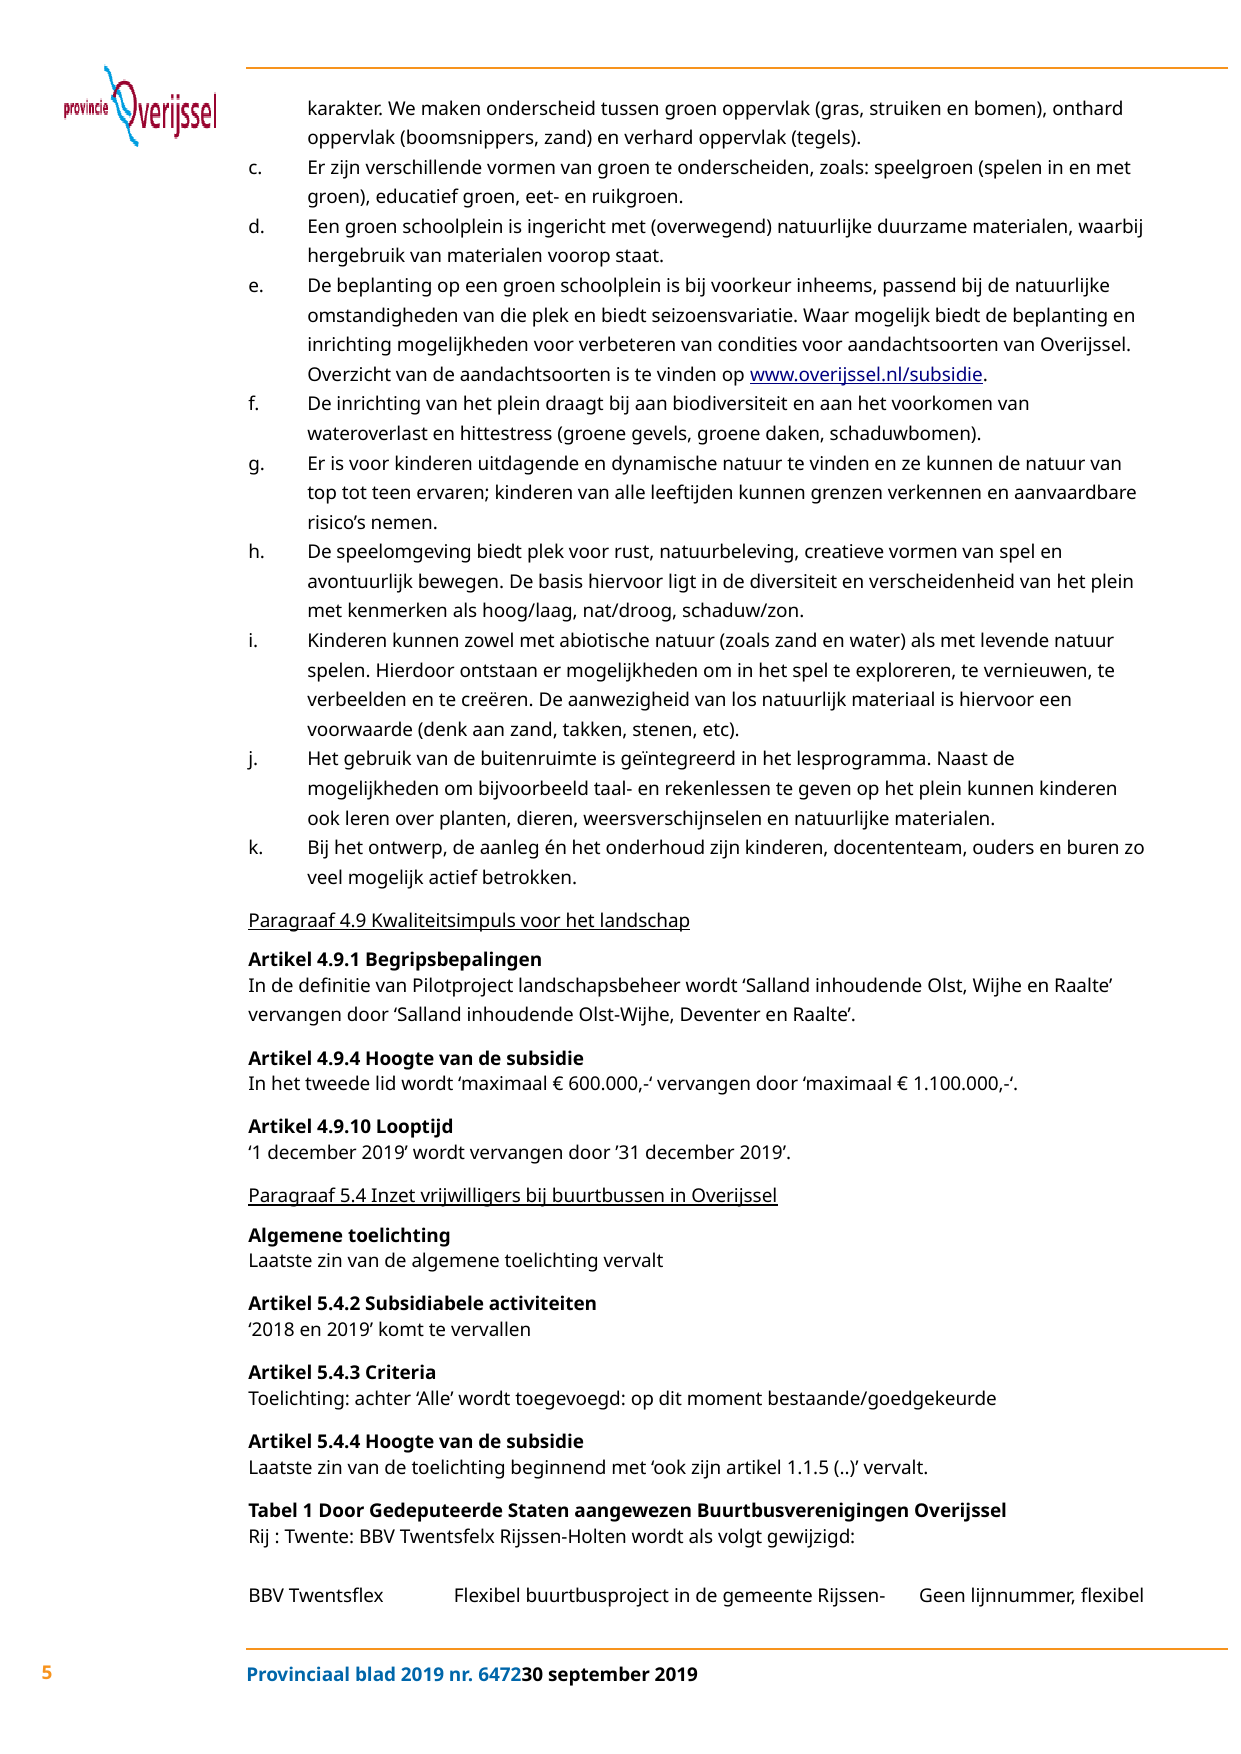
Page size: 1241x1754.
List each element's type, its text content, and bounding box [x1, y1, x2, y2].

list Er is voor kinderen uitdagende en dynamische natuur te vinden en ze kunnen de natuur van top tot teen ervaren; kinderen van alle leeftijden kunnen grenzen verkennen en aanvaardbare risico’s nemen. [248, 450, 1152, 535]
text ‘2018 en 2019’ komt te vervallen [248, 1316, 1152, 1342]
list De speelomgeving biedt plek voor rust, natuurbeleving, creatieve vormen van spel en avontuurlijk bewegen. De basis hiervoor ligt in de diversiteit en verscheidenheid van het plein met kenmerken als hoog/laag, nat/droog, schaduw/zon. [248, 538, 1152, 623]
table_header Geen lijnnummer, flexibel [919, 1582, 1152, 1608]
text Laatste zin van de toelichting beginnend met ‘ook zijn artikel 1.1.5 (..)’ vervalt. [248, 1454, 1152, 1480]
list karakter. We maken onderscheid tussen groen oppervlak (gras, struiken en bomen), onthard oppervlak (boomsnippers, zand) en verhard oppervlak (tegels). [248, 95, 1152, 150]
text In het tweede lid wordt ‘maximaal € 600.000,-‘ vervangen door ‘maximaal € 1.100.000,-‘. [248, 1071, 1152, 1096]
list Het gebruik van de buitenruimte is geïntegreerd in het lesprogramma. Naast de mogelijkheden om bijvoorbeeld taal- en rekenlessen te geven op het plein kunnen kinderen ook leren over planten, dieren, weersverschijnselen en natuurlijke materialen. [248, 746, 1152, 831]
text Artikel 4.9.1 Begripsbepalingen [248, 946, 1152, 972]
list Er zijn verschillende vormen van groen te onderscheiden, zoals: speelgroen (spelen in en met groen), educatief groen, eet- en ruikgroen. [248, 154, 1152, 209]
text ‘1 december 2019’ wordt vervangen door ’31 december 2019’. [248, 1139, 1152, 1165]
text Laatste zin van de algemene toelichting vervalt [248, 1247, 1152, 1273]
text Artikel 5.4.2 Subsidiabele activiteiten [248, 1291, 1152, 1316]
list Kinderen kunnen zowel met abiotische natuur (zoals zand en water) als met levende natuur spelen. Hierdoor ontstaan er mogelijkheden om in het spel te exploreren, te vernieuwen, te verbeelden en te creëren. De aanwezigheid van los natuurlijk materiaal is hiervoor een voorwaarde (denk aan zand, takken, stenen, etc). [248, 627, 1152, 742]
text In de definitie van Pilotproject landschapsbeheer wordt ‘Salland inhoudende Olst, Wijhe en Raalte’ vervangen door ‘Salland inhoudende Olst-Wijhe, Deventer en Raalte’. [248, 972, 1152, 1027]
text Artikel 4.9.4 Hoogte van de subsidie [248, 1045, 1152, 1071]
text Toelichting: achter ‘Alle’ wordt toegevoegd: op dit moment bestaande/goedgekeurde [248, 1385, 1152, 1411]
text Artikel 4.9.10 Looptijd [248, 1114, 1152, 1139]
text Algemene toelichting [248, 1222, 1152, 1247]
list Bij het ontwerp, de aanleg én het onderhoud zijn kinderen, docententeam, ouders en buren zo veel mogelijk actief betrokken. [248, 834, 1152, 890]
table_header Flexibel buurtbusproject in de gemeente Rijssen- [454, 1582, 919, 1608]
text Paragraaf 5.4 Inzet vrijwilligers bij buurtbussen in Overijssel [248, 1182, 1152, 1208]
list De beplanting op een groen schoolplein is bij voorkeur inheems, passend bij de natuurlijke omstandigheden van die plek en biedt seizoensvariatie. Waar mogelijk biedt de beplanting en inrichting mogelijkheden voor verbeteren van condities voor aandachtsoorten van Overijssel. Overzicht van de aandachtsoorten is te vinden op www.overijssel.nl/subsidie. [248, 272, 1152, 387]
text Rij : Twente: BBV Twentsfelx Rijssen-Holten wordt als volgt gewijzigd: [248, 1523, 1152, 1549]
picture [41, 47, 231, 172]
text Artikel 5.4.4 Hoogte van de subsidie [248, 1428, 1152, 1454]
table_header BBV Twentsflex [248, 1582, 454, 1608]
list Een groen schoolplein is ingericht met (overwegend) natuurlijke duurzame materialen, waarbij hergebruik van materialen voorop staat. [248, 213, 1152, 268]
text Paragraaf 4.9 Kwaliteitsimpuls voor het landschap [248, 907, 1152, 933]
list De inrichting van het plein draagt bij aan biodiversiteit en aan het voorkomen van wateroverlast en hittestress (groene gevels, groene daken, schaduwbomen). [248, 391, 1152, 446]
text Artikel 5.4.3 Criteria [248, 1359, 1152, 1385]
text Tabel 1 Door Gedeputeerde Staten aangewezen Buurtbusverenigingen Overijssel [248, 1497, 1152, 1523]
